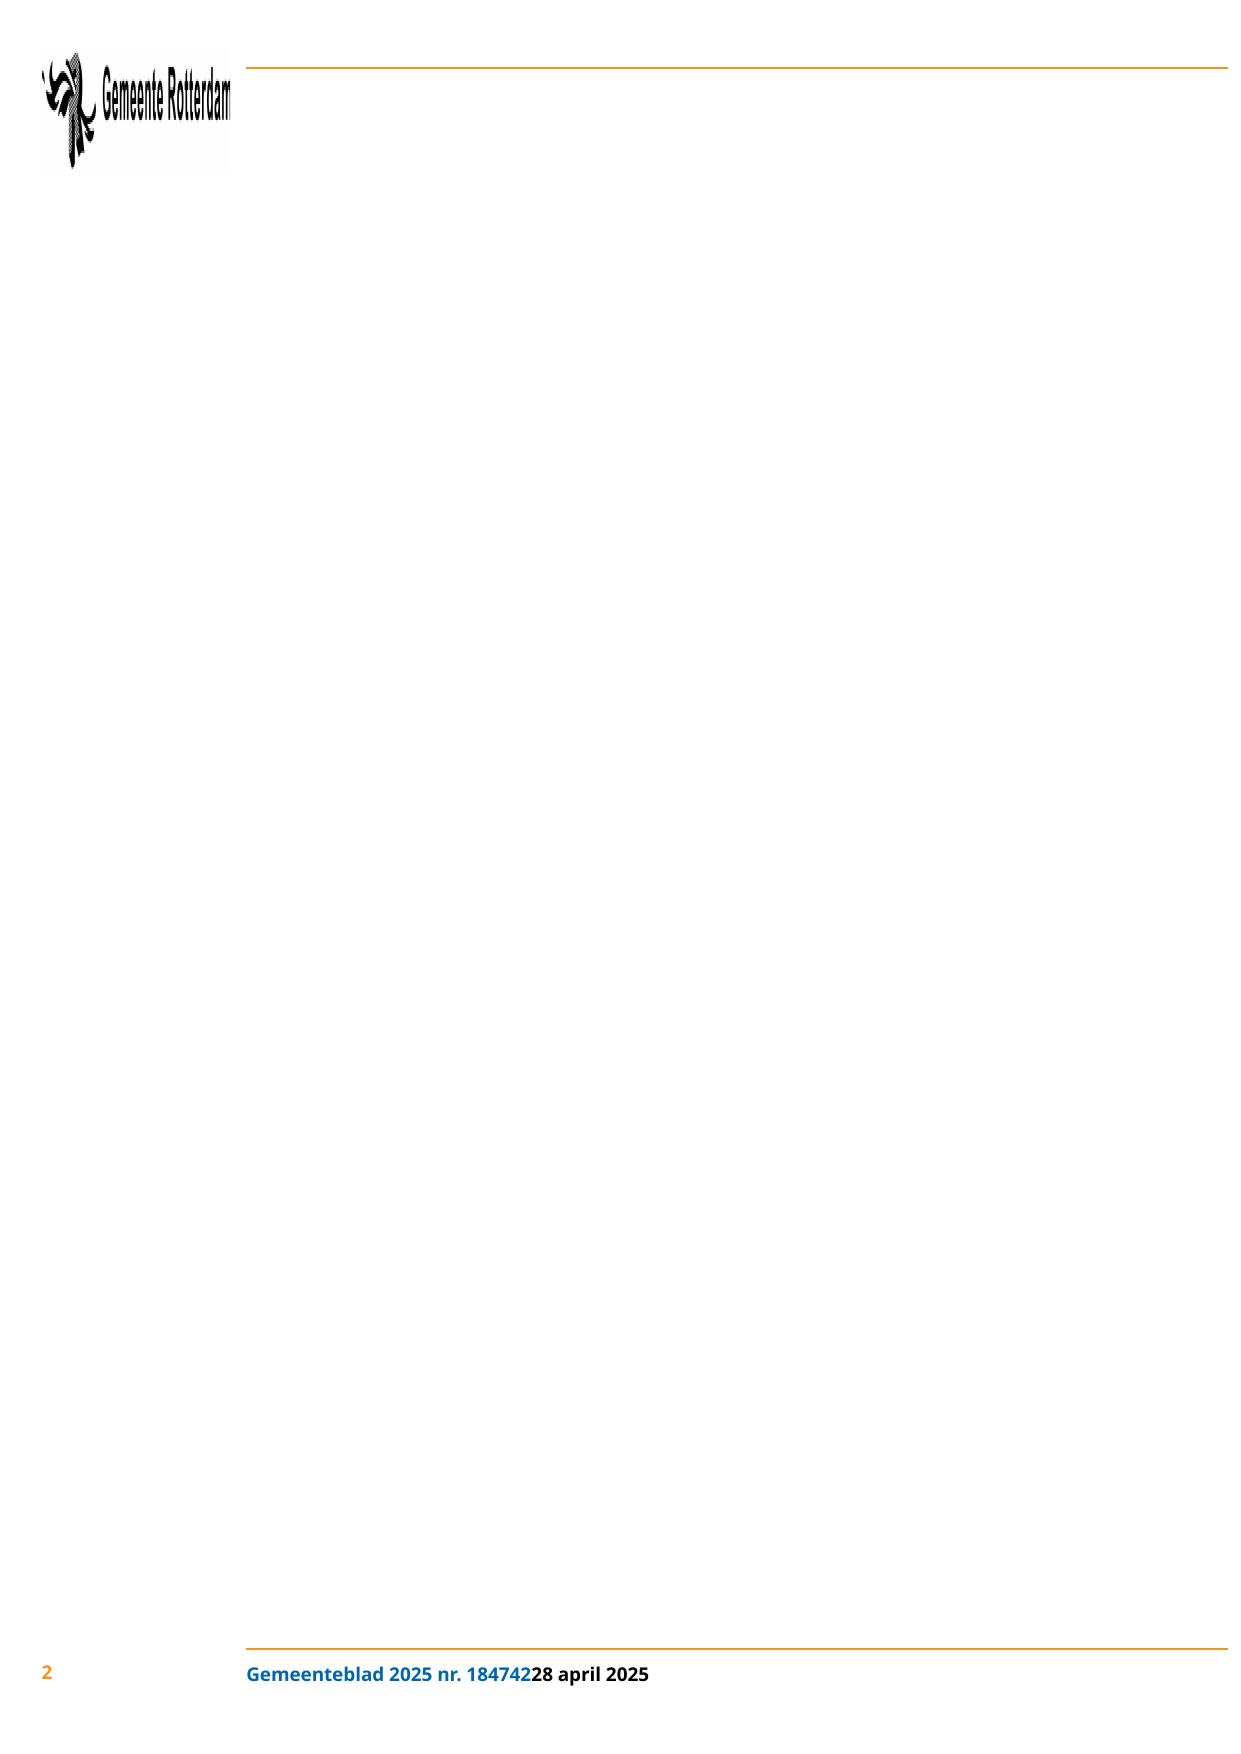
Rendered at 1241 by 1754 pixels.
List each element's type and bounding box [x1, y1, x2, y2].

picture [41, 47, 231, 172]
